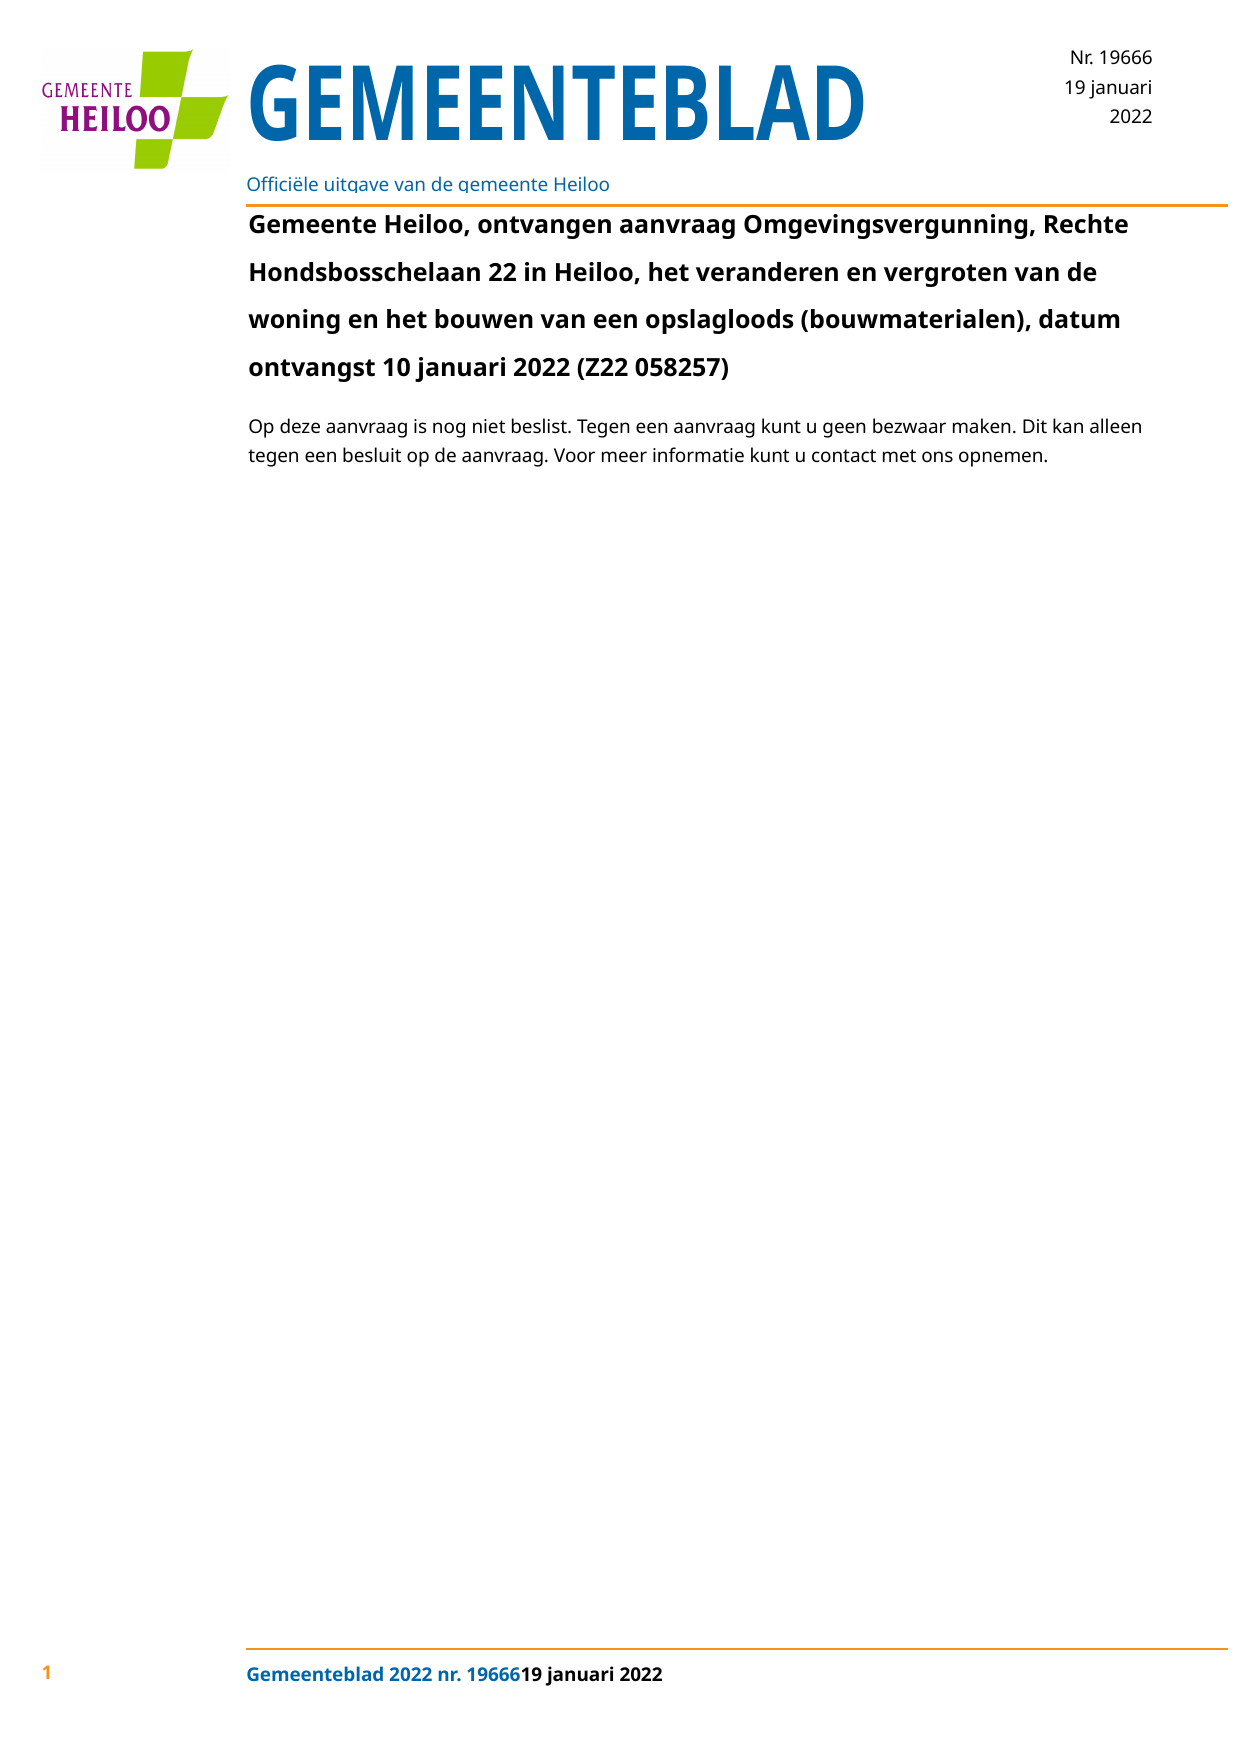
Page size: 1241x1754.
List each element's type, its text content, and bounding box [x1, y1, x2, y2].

text Gemeente Heiloo, ontvangen aanvraag Omgevingsvergunning, Rechte Hondsbosschelaan 22 in Heiloo, het veranderen en vergroten van de woning en het bouwen van een opslagloods (bouwmaterialen), datum ontvangst 10 januari 2022 (Z22 058257) [248, 207, 1152, 384]
text Op deze aanvraag is nog niet beslist. Tegen een aanvraag kunt u geen bezwaar maken. Dit kan alleen tegen een besluit op de aanvraag. Voor meer informatie kunt u contact met ons opnemen. [248, 413, 1152, 468]
picture [41, 47, 231, 172]
